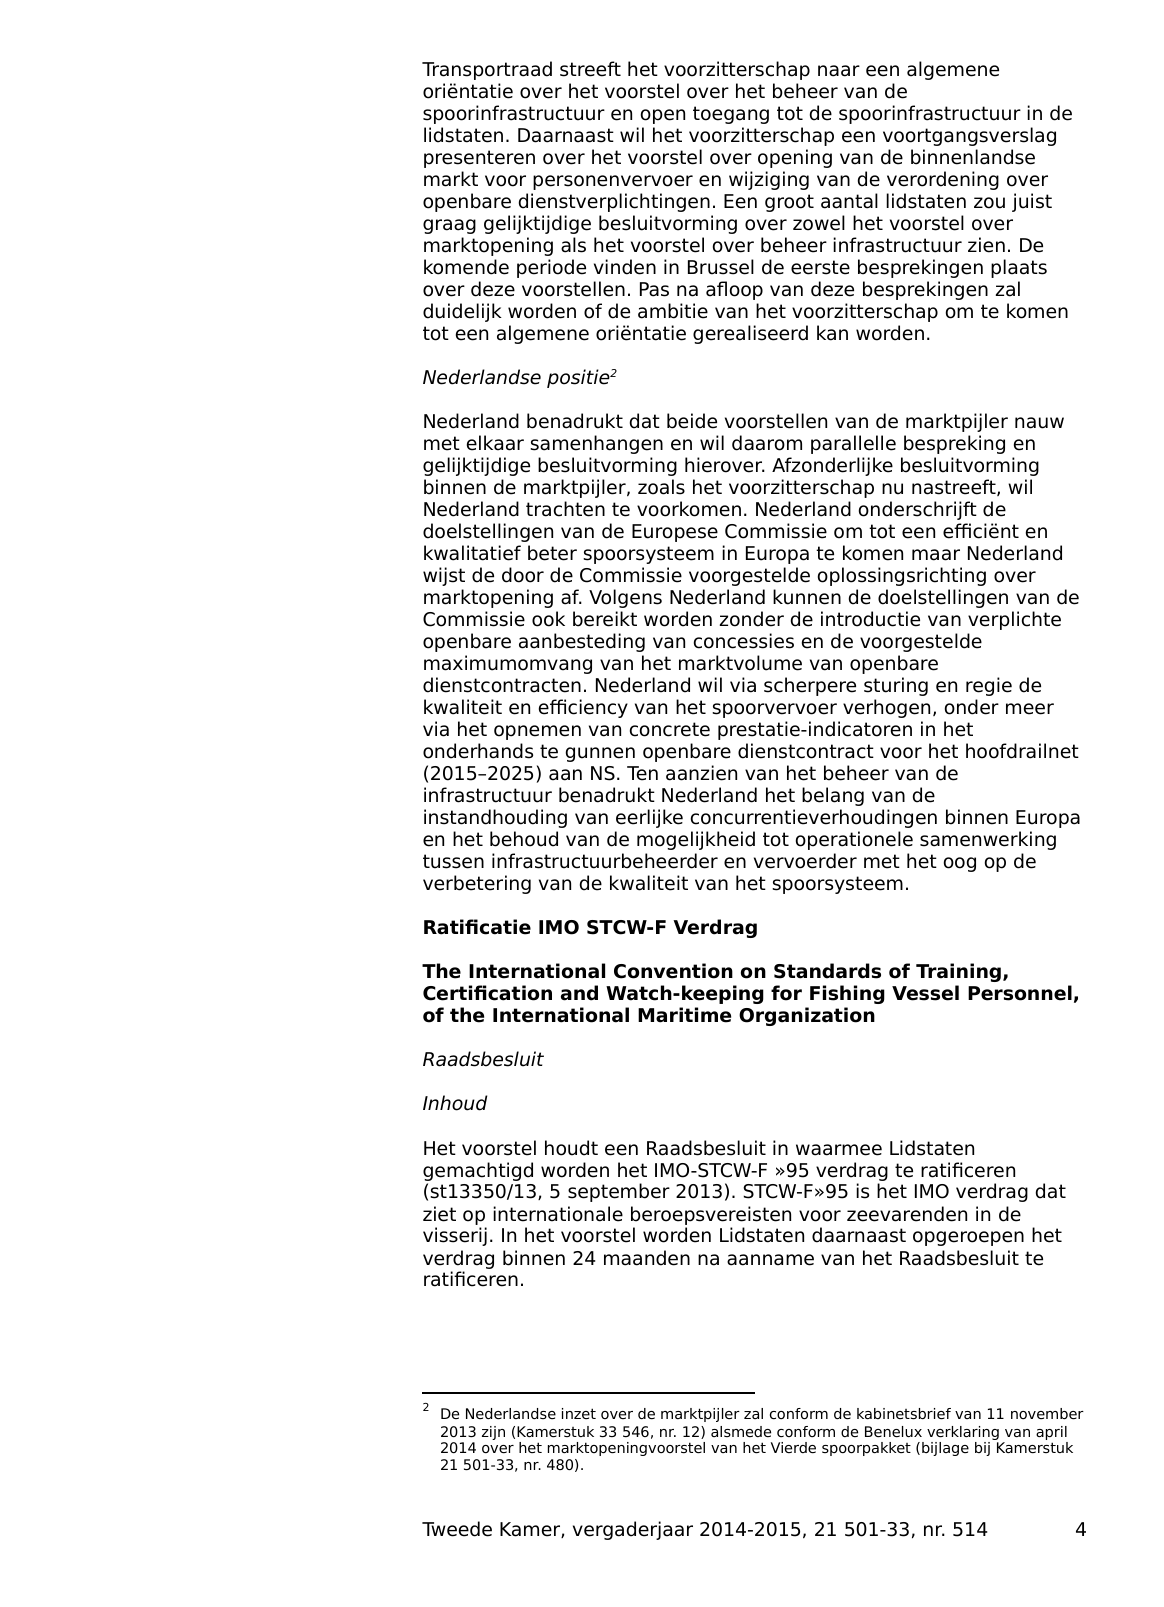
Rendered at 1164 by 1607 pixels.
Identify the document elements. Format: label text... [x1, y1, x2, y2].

subtitle Nederlandse positie [422, 367, 1087, 389]
subtitle The International Convention on Standards of Training, Certification and Watch-keeping for Fishing Vessel Personnel, of the International Maritime Organization [422, 961, 1087, 1027]
text De Nederlandse inzet over de marktpijler zal conform de kabinetsbrief van 11 november 2013 zijn (Kamerstuk 33 546, nr. 12) alsmede conform de Benelux verklaring van april 2014 over het marktopeningvoorstel van het Vierde spoorpakket (bijlage bij Kamerstuk 21 501-33, nr. 480). [422, 1402, 1087, 1474]
text Nederland benadrukt dat beide voorstellen van de marktpijler nauw met elkaar samenhangen en wil daarom parallelle bespreking en gelijktijdige besluitvorming hierover. Afzonderlijke besluitvorming binnen de marktpijler, zoals het voorzitterschap nu nastreeft, wil Nederland trachten te voorkomen. Nederland onderschrijft de doelstellingen van de Europese Commissie om tot een efficiënt en kwalitatief beter spoorsysteem in Europa te komen maar Nederland wijst de door de Commissie voorgestelde oplossingsrichting over marktopening af. Volgens Nederland kunnen de doelstellingen van de Commissie ook bereikt worden zonder de introductie van verplichte openbare aanbesteding van concessies en de voorgestelde maximumomvang van het marktvolume van openbare dienstcontracten. Nederland wil via scherpere sturing en regie de kwaliteit en efficiency van het spoorvervoer verhogen, onder meer via het opnemen van concrete prestatie-indicatoren in het onderhands te gunnen openbare dienstcontract voor het hoofdrailnet (2015–2025) aan NS. Ten aanzien van het beheer van de infrastructuur benadrukt Nederland het belang van de instandhouding van eerlijke concurrentieverhoudingen binnen Europa en het behoud van de mogelijkheid tot operationele samenwerking tussen infrastructuurbeheerder en vervoerder met het oog op de verbetering van de kwaliteit van het spoorsysteem. [422, 411, 1087, 895]
subtitle Inhoud [422, 1093, 1087, 1115]
text Transportraad streeft het voorzitterschap naar een algemene oriëntatie over het voorstel over het beheer van de spoorinfrastructuur en open toegang tot de spoorinfrastructuur in de lidstaten. Daarnaast wil het voorzitterschap een voortgangsverslag presenteren over het voorstel over opening van de binnenlandse markt voor personenvervoer en wijziging van de verordening over openbare dienstverplichtingen. Een groot aantal lidstaten zou juist graag gelijktijdige besluitvorming over zowel het voorstel over marktopening als het voorstel over beheer infrastructuur zien. De komende periode vinden in Brussel de eerste besprekingen plaats over deze voorstellen. Pas na afloop van deze besprekingen zal duidelijk worden of de ambitie van het voorzitterschap om te komen tot een algemene oriëntatie gerealiseerd kan worden. [422, 59, 1087, 345]
text Het voorstel houdt een Raadsbesluit in waarmee Lidstaten gemachtigd worden het IMO-STCW-F »95 verdrag te ratificeren (st13350/13, 5 september 2013). STCW-F»95 is het IMO verdrag dat ziet op internationale beroepsvereisten voor zeevarenden in de visserij. In het voorstel worden Lidstaten daarnaast opgeroepen het verdrag binnen 24 maanden na aanname van het Raadsbesluit te ratificeren. [422, 1137, 1087, 1291]
subtitle Ratificatie IMO STCW-F Verdrag [422, 917, 1087, 939]
subtitle Raadsbesluit [422, 1049, 1087, 1071]
